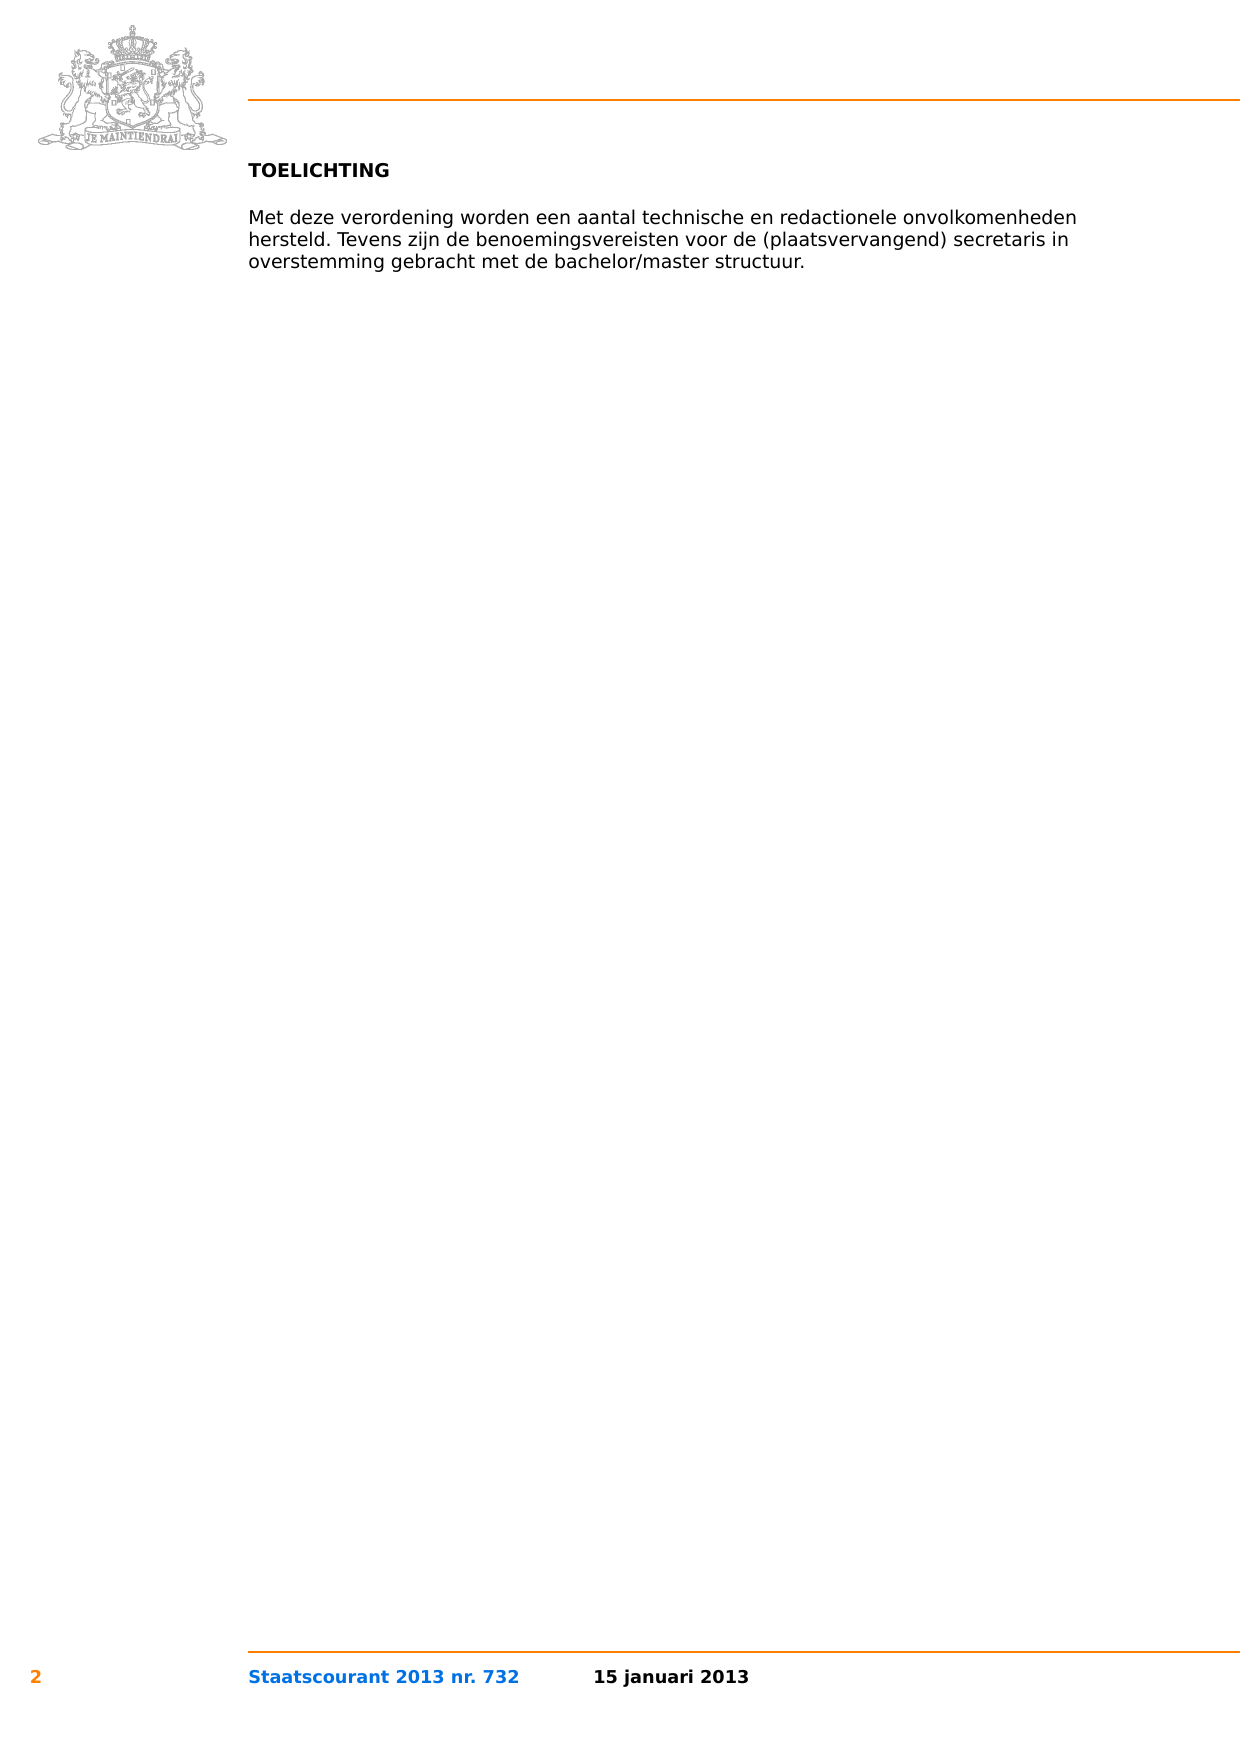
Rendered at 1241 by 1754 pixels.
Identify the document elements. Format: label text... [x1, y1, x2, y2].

subtitle TOELICHTING [248, 160, 1163, 182]
text Met deze verordening worden een aantal technische en redactionele onvolkomenheden hersteld. Tevens zijn de benoemingsvereisten voor de (plaatsvervangend) secretaris in overstemming gebracht met de bachelor/master structuur. [248, 207, 1163, 273]
picture [38, 25, 227, 150]
